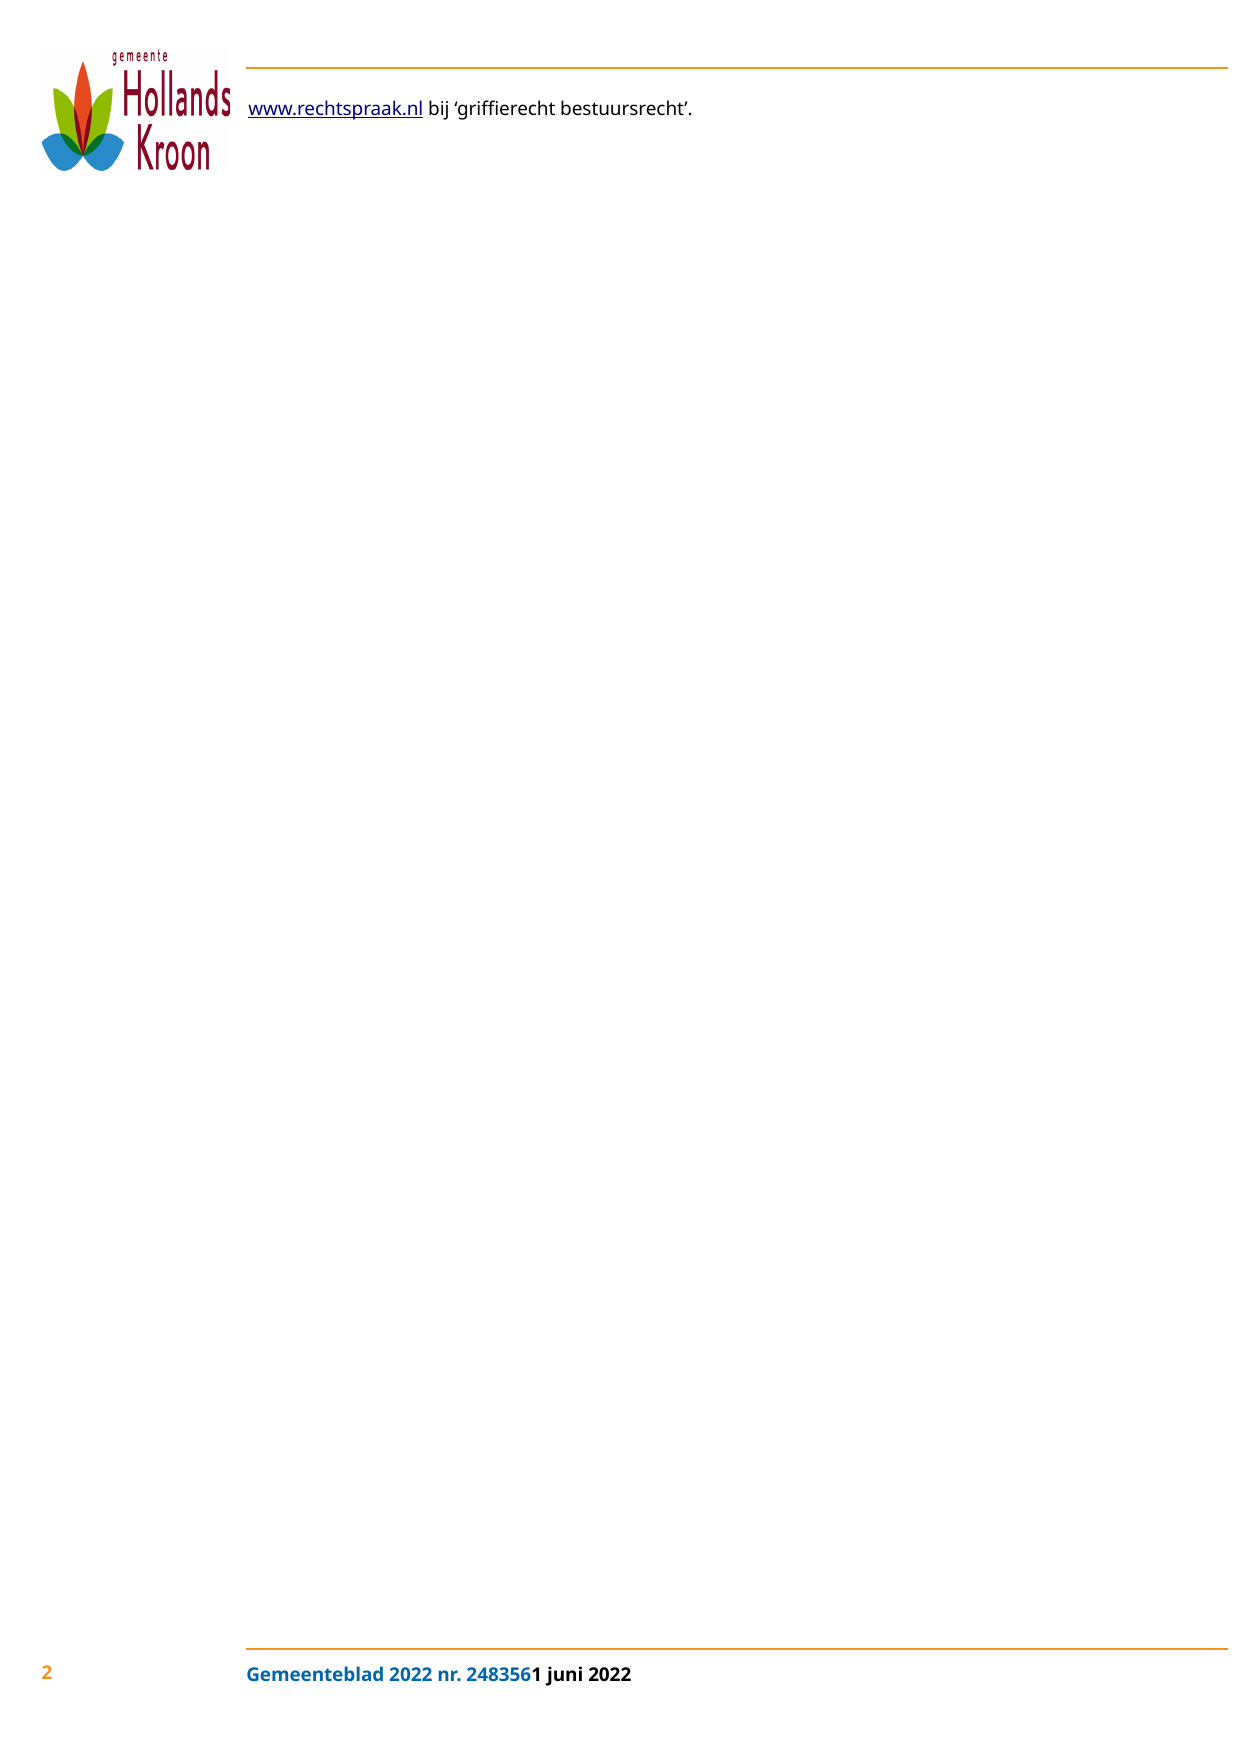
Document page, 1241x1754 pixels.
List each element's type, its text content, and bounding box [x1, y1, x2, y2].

picture [41, 47, 231, 172]
text www.rechtspraak.nl bij ‘griffierecht bestuursrecht’. [248, 95, 1152, 121]
